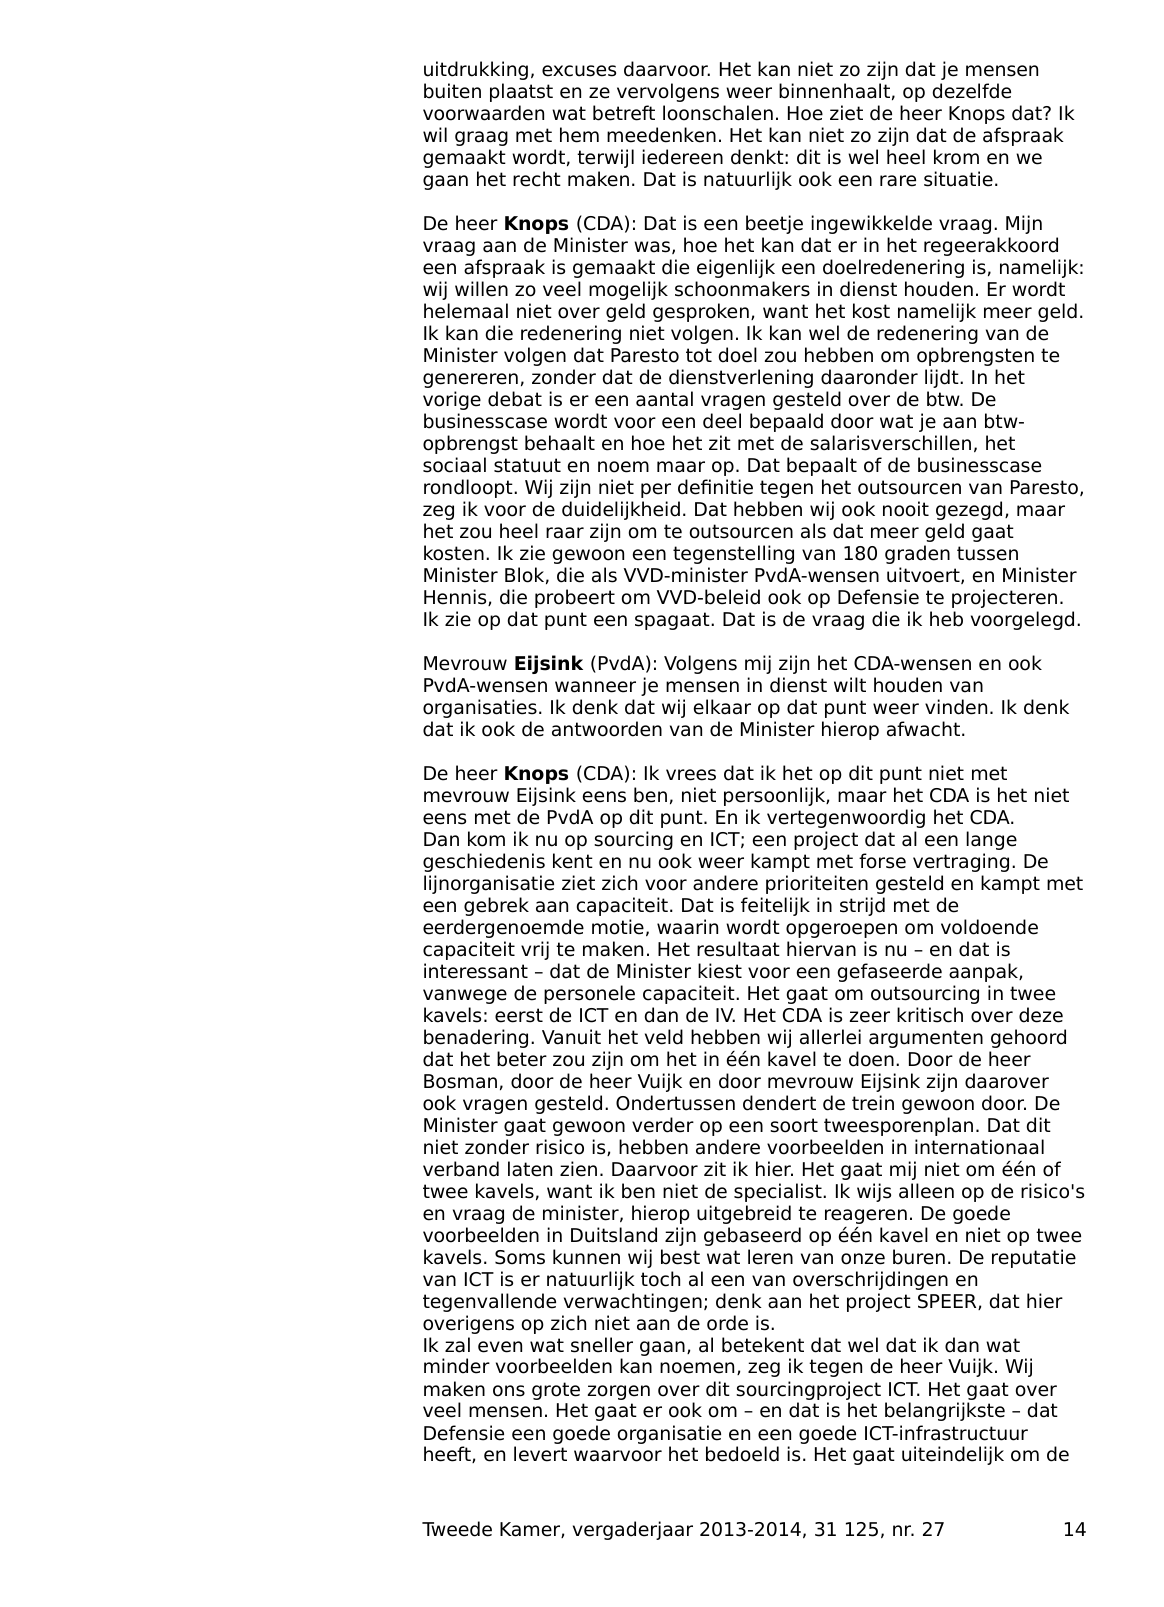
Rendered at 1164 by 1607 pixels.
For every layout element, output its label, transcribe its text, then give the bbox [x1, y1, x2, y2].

text Dan kom ik nu op sourcing en ICT; een project dat al een lange geschiedenis kent en nu ook weer kampt met forse vertraging. De lijnorganisatie ziet zich voor andere prioriteiten gesteld en kampt met een gebrek aan capaciteit. Dat is feitelijk in strijd met de eerdergenoemde motie, waarin wordt opgeroepen om voldoende capaciteit vrij te maken. Het resultaat hiervan is nu – en dat is interessant – dat de Minister kiest voor een gefaseerde aanpak, vanwege de personele capaciteit. Het gaat om outsourcing in twee kavels: eerst de ICT en dan de IV. Het CDA is zeer kritisch over deze benadering. Vanuit het veld hebben wij allerlei argumenten gehoord dat het beter zou zijn om het in één kavel te doen. Door de heer Bosman, door de heer Vuijk en door mevrouw Eijsink zijn daarover ook vragen gesteld. Ondertussen dendert de trein gewoon door. De Minister gaat gewoon verder op een soort tweesporenplan. Dat dit niet zonder risico is, hebben andere voorbeelden in internationaal verband laten zien. Daarvoor zit ik hier. Het gaat mij niet om één of twee kavels, want ik ben niet de specialist. Ik wijs alleen op de risico's en vraag de minister, hierop uitgebreid te reageren. De goede voorbeelden in Duitsland zijn gebaseerd op één kavel en niet op twee kavels. Soms kunnen wij best wat leren van onze buren. De reputatie van ICT is er natuurlijk toch al een van overschrijdingen en tegenvallende verwachtingen; denk aan het project SPEER, dat hier overigens op zich niet aan de orde is. [422, 829, 1087, 1334]
text Ik zal even wat sneller gaan, al betekent dat wel dat ik dan wat minder voorbeelden kan noemen, zeg ik tegen de heer Vuijk. Wij maken ons grote zorgen over dit sourcingproject ICT. Het gaat over veel mensen. Het gaat er ook om – en dat is het belangrijkste – dat Defensie een goede organisatie en een goede ICT-infrastructuur heeft, en levert waarvoor het bedoeld is. Het gaat uiteindelijk om de [422, 1334, 1087, 1466]
text uitdrukking, excuses daarvoor. Het kan niet zo zijn dat je mensen buiten plaatst en ze vervolgens weer binnenhaalt, op dezelfde voorwaarden wat betreft loonschalen. Hoe ziet de heer Knops dat? Ik wil graag met hem meedenken. Het kan niet zo zijn dat de afspraak gemaakt wordt, terwijl iedereen denkt: dit is wel heel krom en we gaan het recht maken. Dat is natuurlijk ook een rare situatie. [422, 59, 1087, 191]
text De heer Knops (CDA): Ik vrees dat ik het op dit punt niet met mevrouw Eijsink eens ben, niet persoonlijk, maar het CDA is het niet eens met de PvdA op dit punt. En ik vertegenwoordig het CDA. [422, 763, 1087, 829]
text Mevrouw Eijsink (PvdA): Volgens mij zijn het CDA-wensen en ook PvdA-wensen wanneer je mensen in dienst wilt houden van organisaties. Ik denk dat wij elkaar op dat punt weer vinden. Ik denk dat ik ook de antwoorden van de Minister hierop afwacht. [422, 653, 1087, 741]
text De heer Knops (CDA): Dat is een beetje ingewikkelde vraag. Mijn vraag aan de Minister was, hoe het kan dat er in het regeerakkoord een afspraak is gemaakt die eigenlijk een doelredenering is, namelijk: wij willen zo veel mogelijk schoonmakers in dienst houden. Er wordt helemaal niet over geld gesproken, want het kost namelijk meer geld. Ik kan die redenering niet volgen. Ik kan wel de redenering van de Minister volgen dat Paresto tot doel zou hebben om opbrengsten te genereren, zonder dat de dienstverlening daaronder lijdt. In het vorige debat is er een aantal vragen gesteld over de btw. De businesscase wordt voor een deel bepaald door wat je aan btw-opbrengst behaalt en hoe het zit met de salarisverschillen, het sociaal statuut en noem maar op. Dat bepaalt of de businesscase rondloopt. Wij zijn niet per definitie tegen het outsourcen van Paresto, zeg ik voor de duidelijkheid. Dat hebben wij ook nooit gezegd, maar het zou heel raar zijn om te outsourcen als dat meer geld gaat kosten. Ik zie gewoon een tegenstelling van 180 graden tussen Minister Blok, die als VVD-minister PvdA-wensen uitvoert, en Minister Hennis, die probeert om VVD-beleid ook op Defensie te projecteren. Ik zie op dat punt een spagaat. Dat is de vraag die ik heb voorgelegd. [422, 213, 1087, 631]
